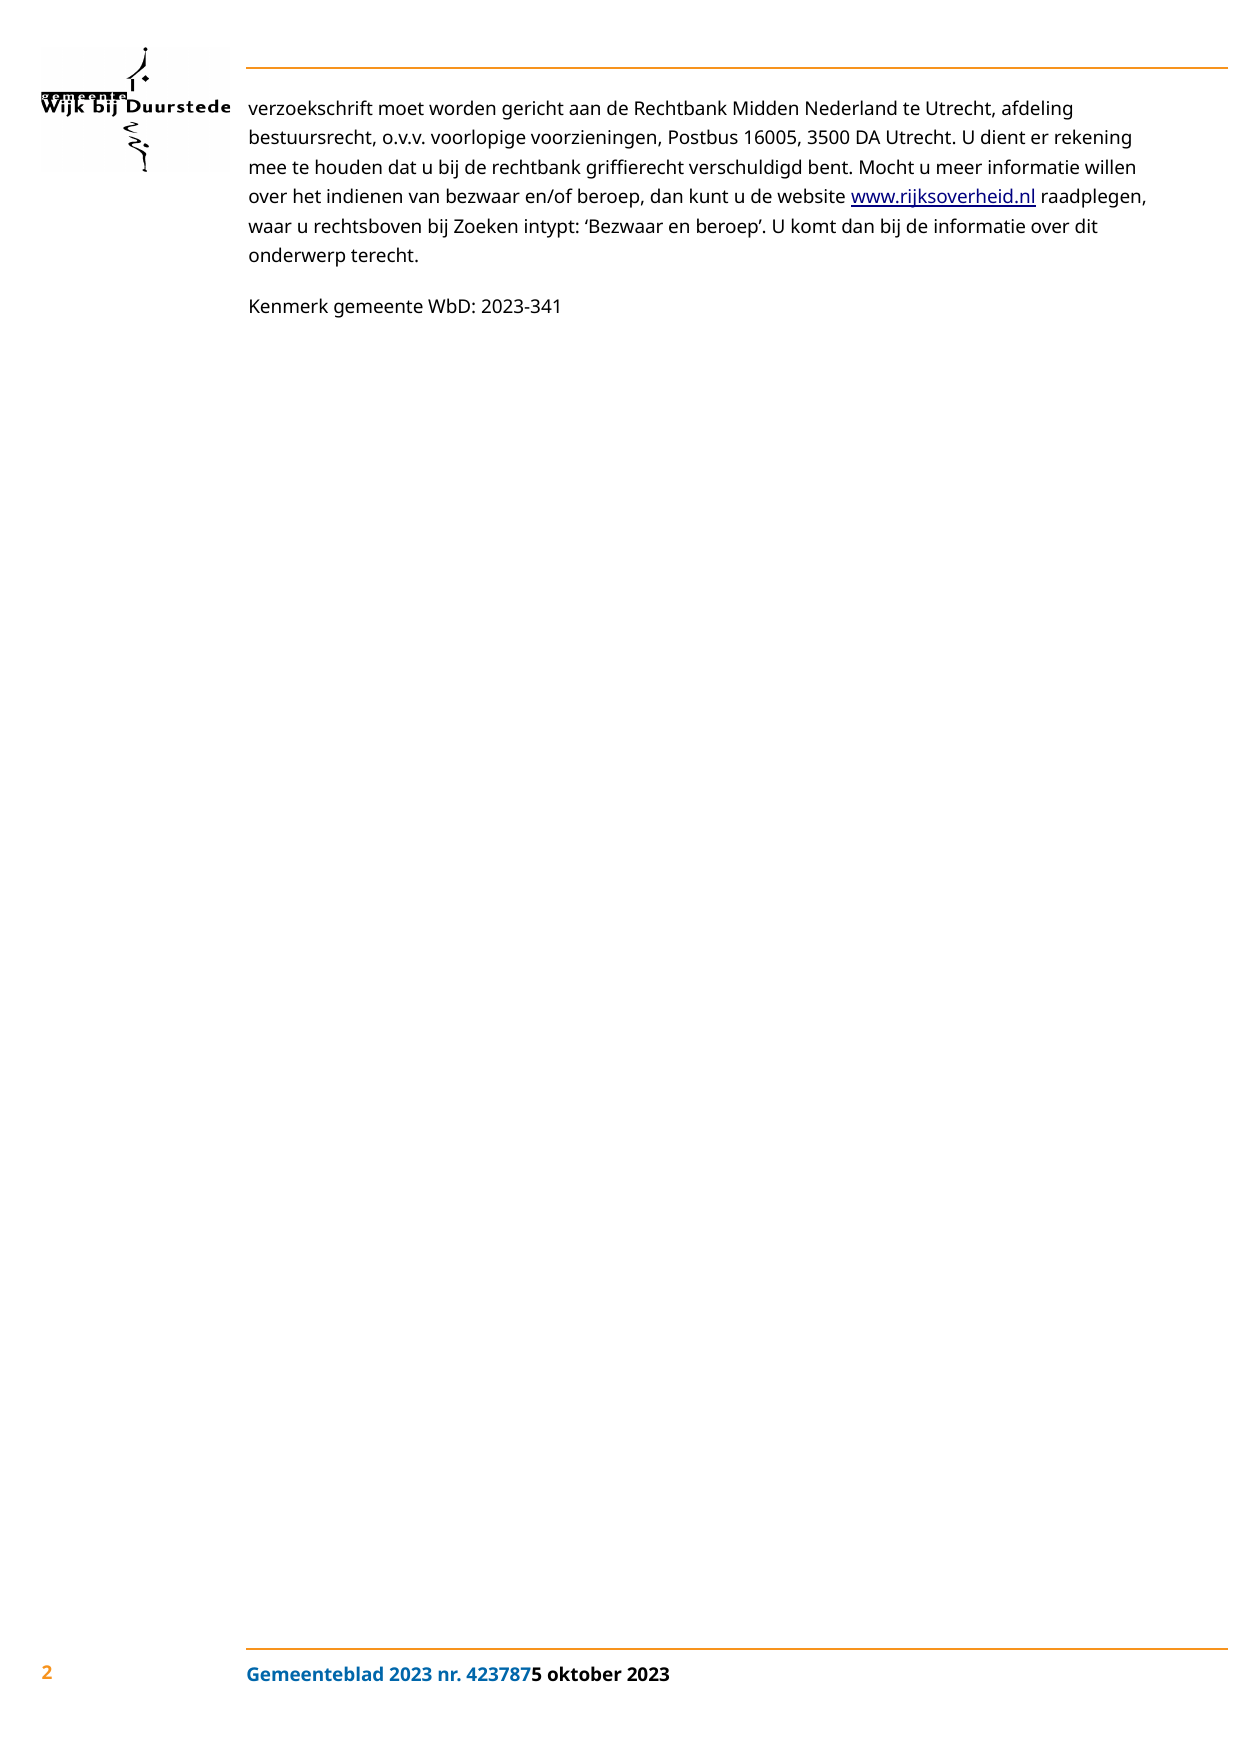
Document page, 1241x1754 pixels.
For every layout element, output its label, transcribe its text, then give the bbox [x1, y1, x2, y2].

text Kenmerk gemeente WbD: 2023-341 [248, 293, 1152, 319]
text verzoekschrift moet worden gericht aan de Rechtbank Midden Nederland te Utrecht, afdeling bestuursrecht, o.v.v. voorlopige voorzieningen, Postbus 16005, 3500 DA Utrecht. U dient er rekening mee te houden dat u bij de rechtbank griffierecht verschuldigd bent. Mocht u meer informatie willen over het indienen van bezwaar en/of beroep, dan kunt u de website www.rijksoverheid.nl raadplegen, waar u rechtsboven bij Zoeken intypt: ‘Bezwaar en beroep’. U komt dan bij de informatie over dit onderwerp terecht. [248, 95, 1152, 268]
picture [41, 47, 231, 172]
